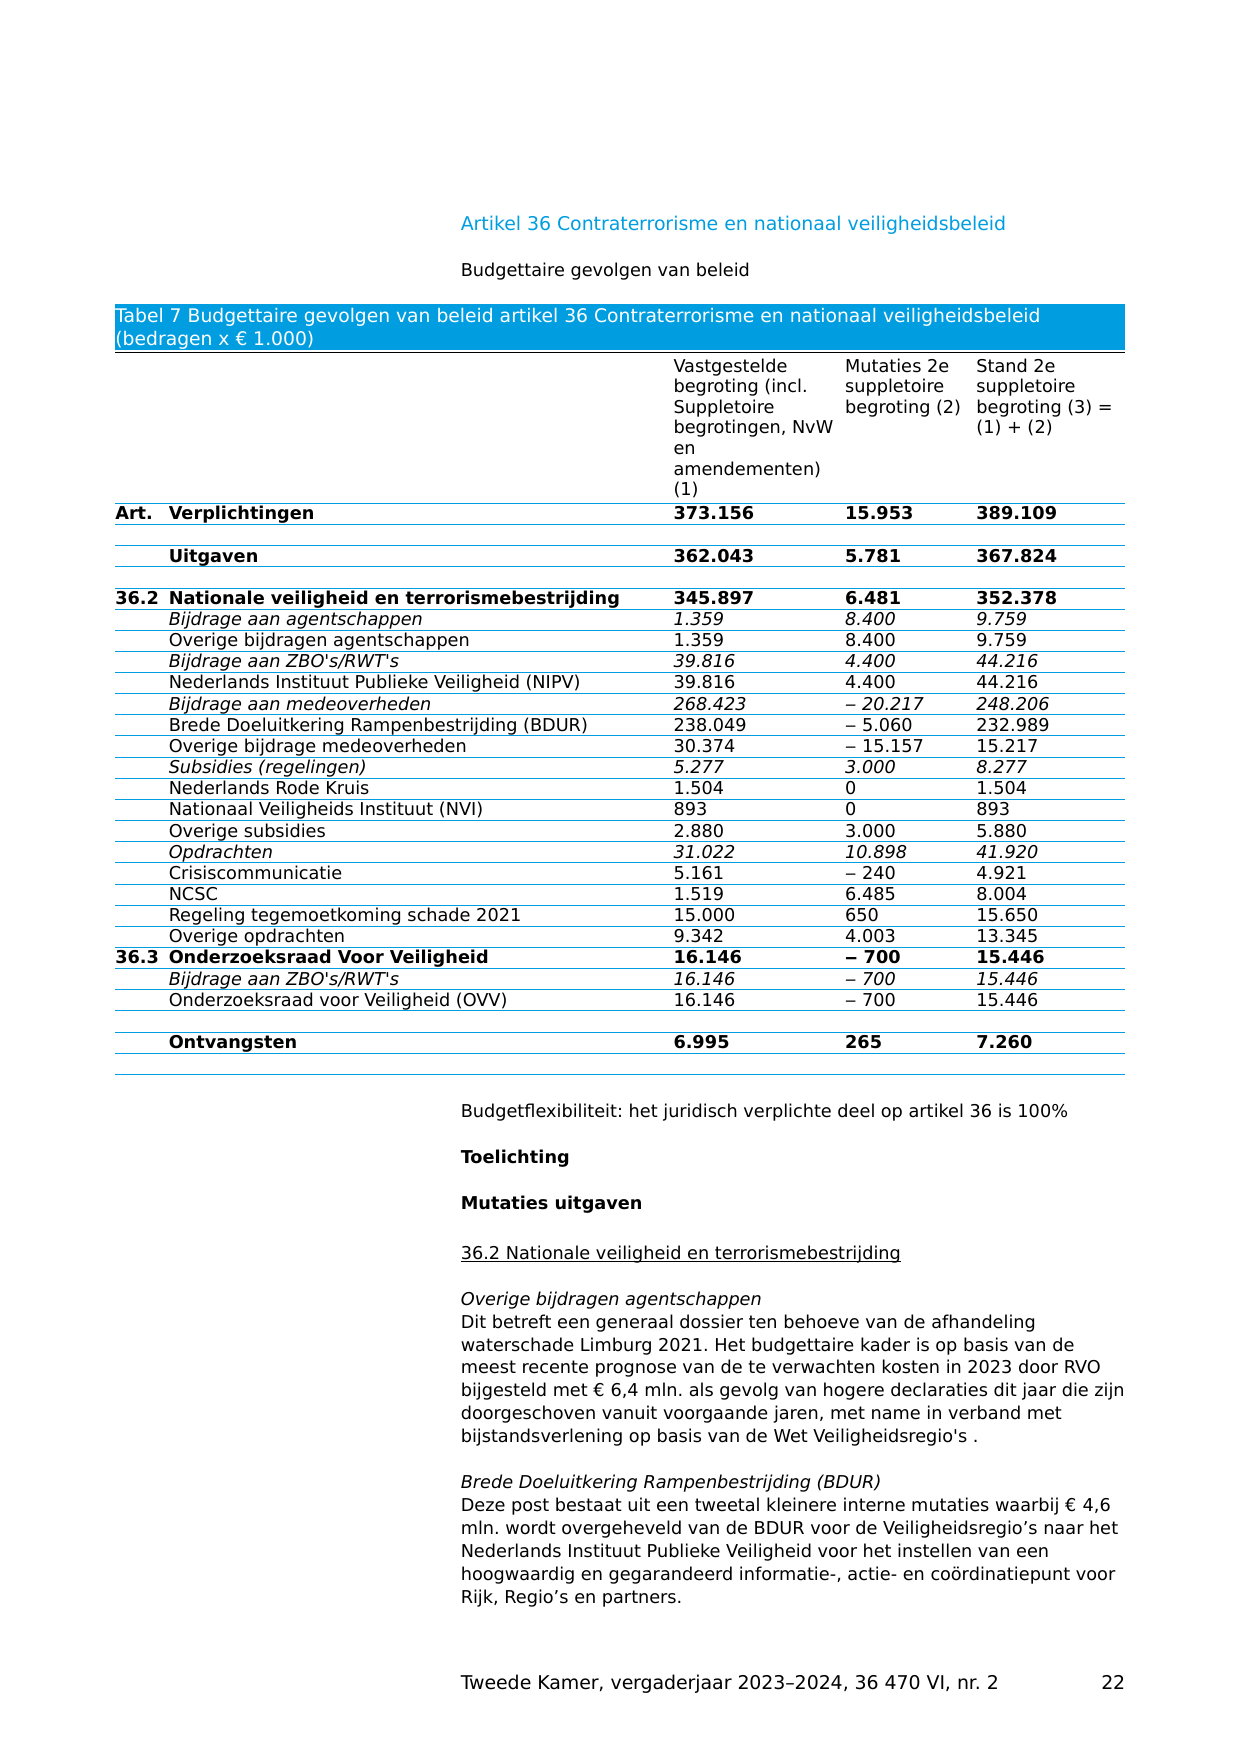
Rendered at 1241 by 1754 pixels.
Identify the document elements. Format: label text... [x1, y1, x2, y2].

table_cell 5.161 [670, 863, 842, 883]
table_cell 15.217 [973, 736, 1125, 757]
table_cell 15.446 [973, 969, 1125, 989]
table_cell [973, 525, 1125, 545]
text Brede Doeluitkering Rampenbestrijding (BDUR) Deze post bestaat uit een tweetal kleinere interne mutaties waarbij € 4,6 mln. wordt overgeheveld van de BDUR voor de Veiligheidsregio’s naar het Nederlands Instituut Publieke Veiligheid voor het instellen van een hoogwaardig en gegarandeerd informatie-, actie- en coördinatiepunt voor Rijk, Regio’s en partners. [461, 1470, 1125, 1608]
table_cell [115, 610, 166, 630]
table_cell 0 [842, 800, 973, 820]
table_cell 1.359 [670, 631, 842, 651]
table_cell 8.400 [842, 610, 973, 630]
table_cell [115, 1011, 166, 1031]
table_cell 16.146 [670, 969, 842, 989]
table_cell [115, 694, 166, 714]
table_cell [115, 800, 166, 820]
table_cell ‒ 240 [842, 863, 973, 883]
table_cell 389.109 [973, 504, 1125, 524]
table_cell [115, 1054, 166, 1074]
table_cell [670, 1054, 842, 1074]
table_cell 36.3 [115, 948, 166, 968]
table_cell 893 [670, 800, 842, 820]
table_cell [842, 1054, 973, 1074]
table_cell [166, 1011, 670, 1031]
table_cell 9.759 [973, 631, 1125, 651]
table_cell [166, 567, 670, 587]
table_cell [115, 353, 166, 503]
table_cell 6.995 [670, 1033, 842, 1053]
table_cell 238.049 [670, 715, 842, 735]
table_cell Overige subsidies [166, 821, 670, 841]
text Toelichting [461, 1145, 1125, 1168]
table_cell 41.920 [973, 842, 1125, 862]
table_cell [670, 1011, 842, 1031]
table_cell 15.000 [670, 906, 842, 926]
table_cell Stand 2e suppletoire begroting (3) = (1) + (2) [973, 353, 1125, 503]
table_cell [115, 821, 166, 841]
table_cell ‒ 700 [842, 948, 973, 968]
table_cell 6.485 [842, 885, 973, 904]
table_cell 15.650 [973, 906, 1125, 926]
table_cell 44.216 [973, 673, 1125, 693]
table_cell 345.897 [670, 589, 842, 608]
table_cell [115, 885, 166, 904]
table_cell [115, 842, 166, 862]
table_cell 39.816 [670, 652, 842, 672]
table_cell Ontvangsten [166, 1033, 670, 1053]
table_cell 31.022 [670, 842, 842, 862]
table_cell 9.342 [670, 927, 842, 947]
table_cell 893 [973, 800, 1125, 820]
table_cell Onderzoeksraad Voor Veiligheid [166, 948, 670, 968]
table_cell 2.880 [670, 821, 842, 841]
table_cell Bijdrage aan medeoverheden [166, 694, 670, 714]
table_cell 13.345 [973, 927, 1125, 947]
table_cell Regeling tegemoetkoming schade 2021 [166, 906, 670, 926]
table_cell [115, 758, 166, 778]
table_cell Onderzoeksraad voor Veiligheid (OVV) [166, 990, 670, 1010]
table_cell Nationaal Veiligheids Instituut (NVI) [166, 800, 670, 820]
table_cell Art. [115, 504, 166, 524]
table_cell 248.206 [973, 694, 1125, 714]
table_cell Overige bijdragen agentschappen [166, 631, 670, 651]
table_cell 373.156 [670, 504, 842, 524]
table_cell [670, 567, 842, 587]
table_cell Bijdrage aan agentschappen [166, 610, 670, 630]
table_cell 367.824 [973, 546, 1125, 566]
table_cell 10.898 [842, 842, 973, 862]
table_cell 5.880 [973, 821, 1125, 841]
table_cell 265 [842, 1033, 973, 1053]
table_cell 232.989 [973, 715, 1125, 735]
table_cell [115, 673, 166, 693]
table_cell [842, 567, 973, 587]
table_cell Overige bijdrage medeoverheden [166, 736, 670, 757]
table_cell Crisiscommunicatie [166, 863, 670, 883]
table_cell 650 [842, 906, 973, 926]
table_cell [115, 969, 166, 989]
table_cell 4.003 [842, 927, 973, 947]
table_cell 30.374 [670, 736, 842, 757]
table_cell 36.2 [115, 589, 166, 608]
table_cell 16.146 [670, 948, 842, 968]
text Mutaties uitgaven [461, 1191, 1125, 1214]
table_cell 362.043 [670, 546, 842, 566]
table_cell 1.359 [670, 610, 842, 630]
table_cell 1.504 [670, 779, 842, 799]
table_cell [166, 525, 670, 545]
table_cell 1.504 [973, 779, 1125, 799]
table_cell ‒ 15.157 [842, 736, 973, 757]
table_cell [973, 1011, 1125, 1031]
table_cell ‒ 20.217 [842, 694, 973, 714]
table_cell Verplichtingen [166, 504, 670, 524]
table_cell Subsidies (regelingen) [166, 758, 670, 778]
table_cell [842, 1011, 973, 1031]
table_cell 16.146 [670, 990, 842, 1010]
table_cell 4.400 [842, 673, 973, 693]
table_cell [115, 652, 166, 672]
table_cell [115, 736, 166, 757]
table_cell 6.481 [842, 589, 973, 608]
table_cell 1.519 [670, 885, 842, 904]
table_cell 0 [842, 779, 973, 799]
table_cell [973, 1054, 1125, 1074]
table_cell ‒ 700 [842, 969, 973, 989]
table_cell Overige opdrachten [166, 927, 670, 947]
title Artikel 36 Contraterrorisme en nationaal veiligheidsbeleid [461, 213, 1125, 235]
table_cell Opdrachten [166, 842, 670, 862]
table_cell 7.260 [973, 1033, 1125, 1053]
table_cell 15.953 [842, 504, 973, 524]
table_cell 8.004 [973, 885, 1125, 904]
table_cell 3.000 [842, 758, 973, 778]
table_cell [115, 863, 166, 883]
table_cell [115, 546, 166, 566]
table_cell 9.759 [973, 610, 1125, 630]
text Overige bijdragen agentschappen Dit betreft een generaal dossier ten behoeve van de afhandeling waterschade Limburg 2021. Het budgettaire kader is op basis van de meest recente prognose van de te verwachten kosten in 2023 door RVO bijgesteld met € 6,4 mln. als gevolg van hogere declaraties dit jaar die zijn doorgeschoven vanuit voorgaande jaren, met name in verband met bijstandsverlening op basis van de Wet Veiligheidsregio's . [461, 1287, 1125, 1447]
table_cell [115, 1033, 166, 1053]
table_cell Nederlands Instituut Publieke Veiligheid (NIPV) [166, 673, 670, 693]
table_cell Nederlands Rode Kruis [166, 779, 670, 799]
table_cell [842, 525, 973, 545]
table_cell [670, 525, 842, 545]
table_cell [115, 715, 166, 735]
table_cell 39.816 [670, 673, 842, 693]
table_cell ‒ 700 [842, 990, 973, 1010]
table_cell Nationale veiligheid en terrorismebestrijding [166, 589, 670, 608]
table_cell [115, 567, 166, 587]
table_cell [115, 631, 166, 651]
text Budgetflexibiliteit: het juridisch verplichte deel op artikel 36 is 100% [461, 1099, 1125, 1122]
table_cell Bijdrage aan ZBO's/RWT's [166, 652, 670, 672]
table_cell [166, 353, 670, 503]
table_cell 8.277 [973, 758, 1125, 778]
text 36.2 Nationale veiligheid en terrorismebestrijding [461, 1241, 1125, 1264]
table_cell [115, 525, 166, 545]
table_cell Uitgaven [166, 546, 670, 566]
table_cell 352.378 [973, 589, 1125, 608]
table_cell [973, 567, 1125, 587]
table_cell 3.000 [842, 821, 973, 841]
table_cell 8.400 [842, 631, 973, 651]
table_cell Vastgestelde begroting (incl. Suppletoire begrotingen, NvW en amendementen) (1) [670, 353, 842, 503]
table_cell 5.781 [842, 546, 973, 566]
table_cell 4.921 [973, 863, 1125, 883]
table_cell [115, 990, 166, 1010]
table_cell 44.216 [973, 652, 1125, 672]
text Budgettaire gevolgen van beleid [461, 258, 1125, 281]
table_cell 15.446 [973, 948, 1125, 968]
table_cell Brede Doeluitkering Rampenbestrijding (BDUR) [166, 715, 670, 735]
table_cell 15.446 [973, 990, 1125, 1010]
table_cell 4.400 [842, 652, 973, 672]
table_cell Mutaties 2e suppletoire begroting (2) [842, 353, 973, 503]
table_cell [115, 906, 166, 926]
table_cell [166, 1054, 670, 1074]
table_cell 5.277 [670, 758, 842, 778]
table_cell Bijdrage aan ZBO's/RWT's [166, 969, 670, 989]
table_cell [115, 927, 166, 947]
table_cell 268.423 [670, 694, 842, 714]
table_cell ‒ 5.060 [842, 715, 973, 735]
table_cell [115, 779, 166, 799]
table_cell NCSC [166, 885, 670, 904]
